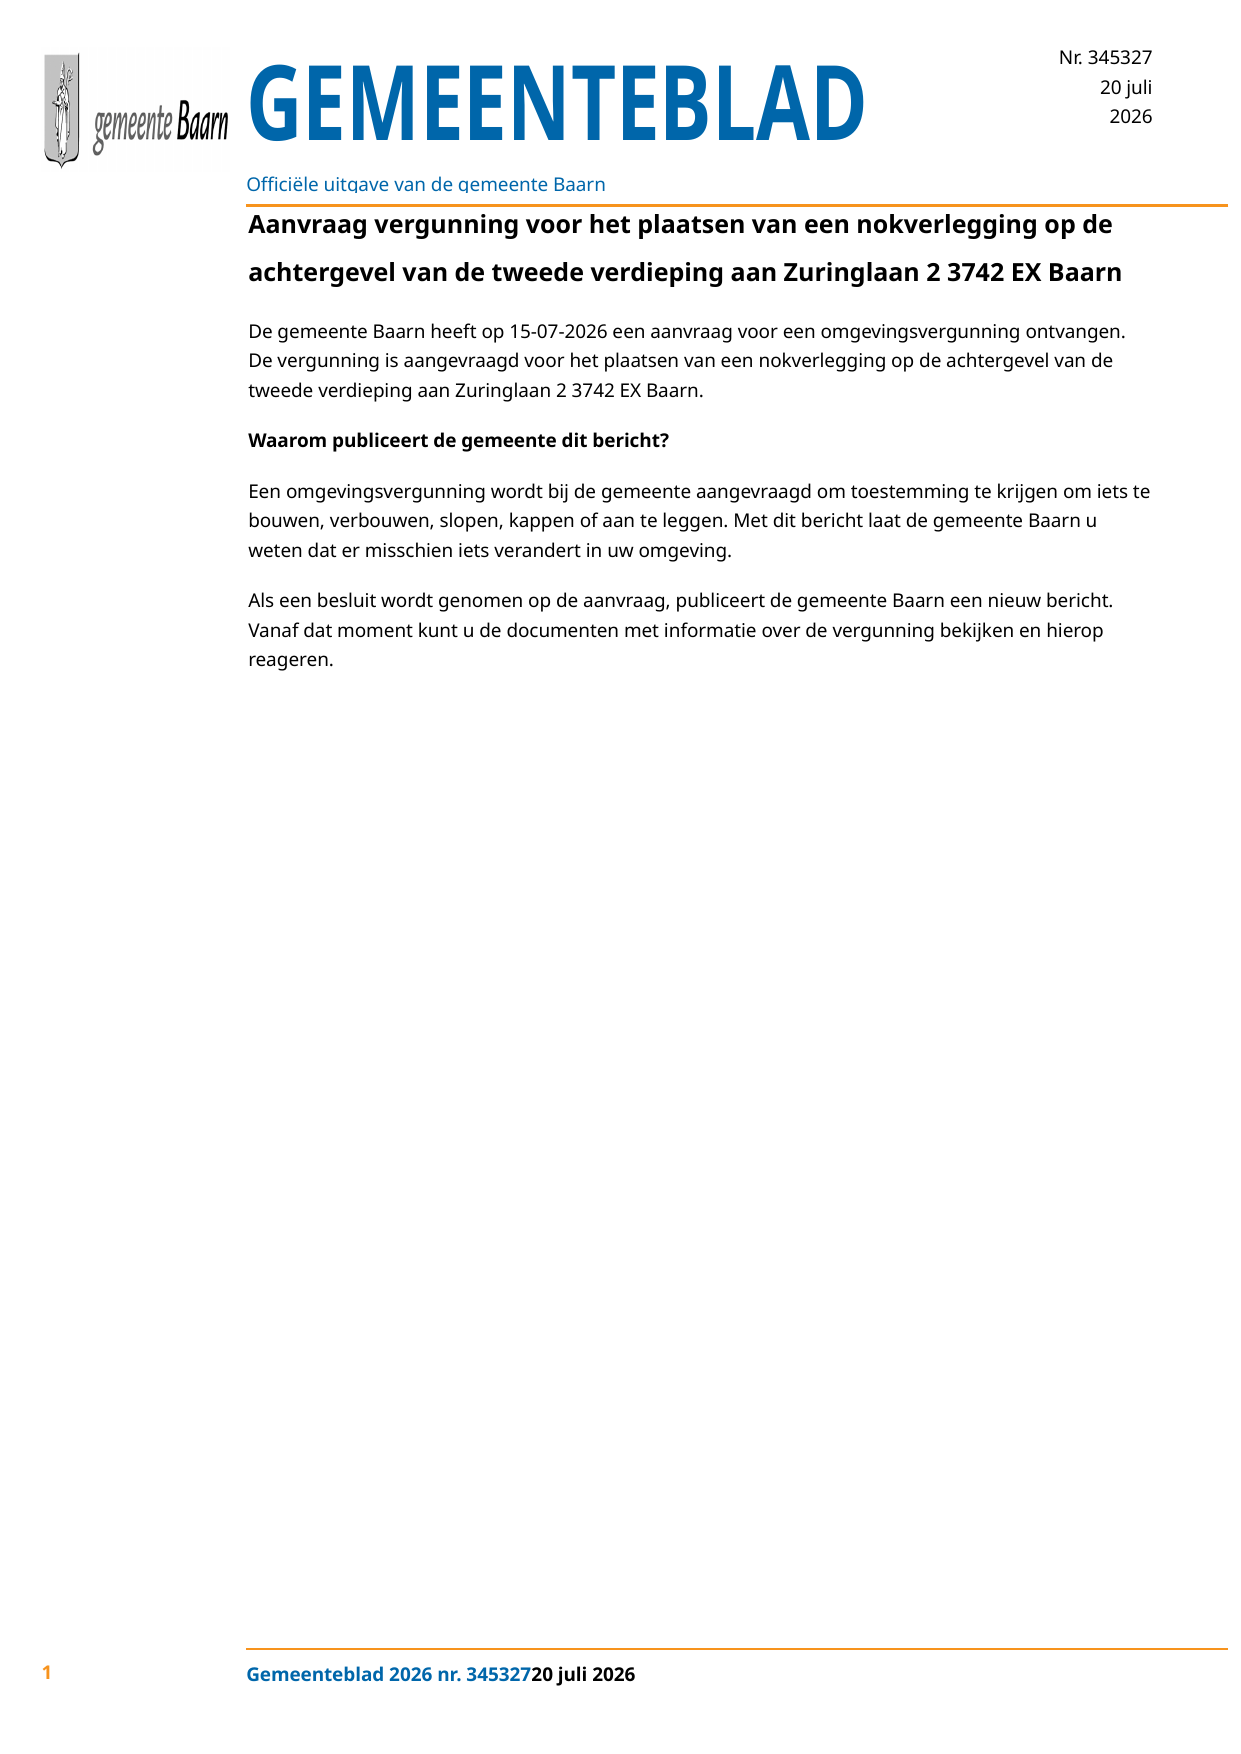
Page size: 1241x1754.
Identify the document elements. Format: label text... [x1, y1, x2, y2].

text Aanvraag vergunning voor het plaatsen van een nokverlegging op de achtergevel van de tweede verdieping aan Zuringlaan 2 3742 EX Baarn [248, 207, 1152, 288]
text Een omgevingsvergunning wordt bij de gemeente aangevraagd om toestemming te krijgen om iets te bouwen, verbouwen, slopen, kappen of aan te leggen. Met dit bericht laat de gemeente Baarn u weten dat er misschien iets verandert in uw omgeving. [248, 478, 1152, 563]
picture [41, 47, 231, 172]
text Waarom publiceert de gemeente dit bericht? [248, 427, 1152, 453]
text De gemeente Baarn heeft op 15-07-2026 een aanvraag voor een omgevingsvergunning ontvangen. De vergunning is aangevraagd voor het plaatsen van een nokverlegging op de achtergevel van de tweede verdieping aan Zuringlaan 2 3742 EX Baarn. [248, 318, 1152, 403]
text Als een besluit wordt genomen op de aanvraag, publiceert de gemeente Baarn een nieuw bericht. Vanaf dat moment kunt u de documenten met informatie over de vergunning bekijken en hierop reageren. [248, 587, 1152, 672]
